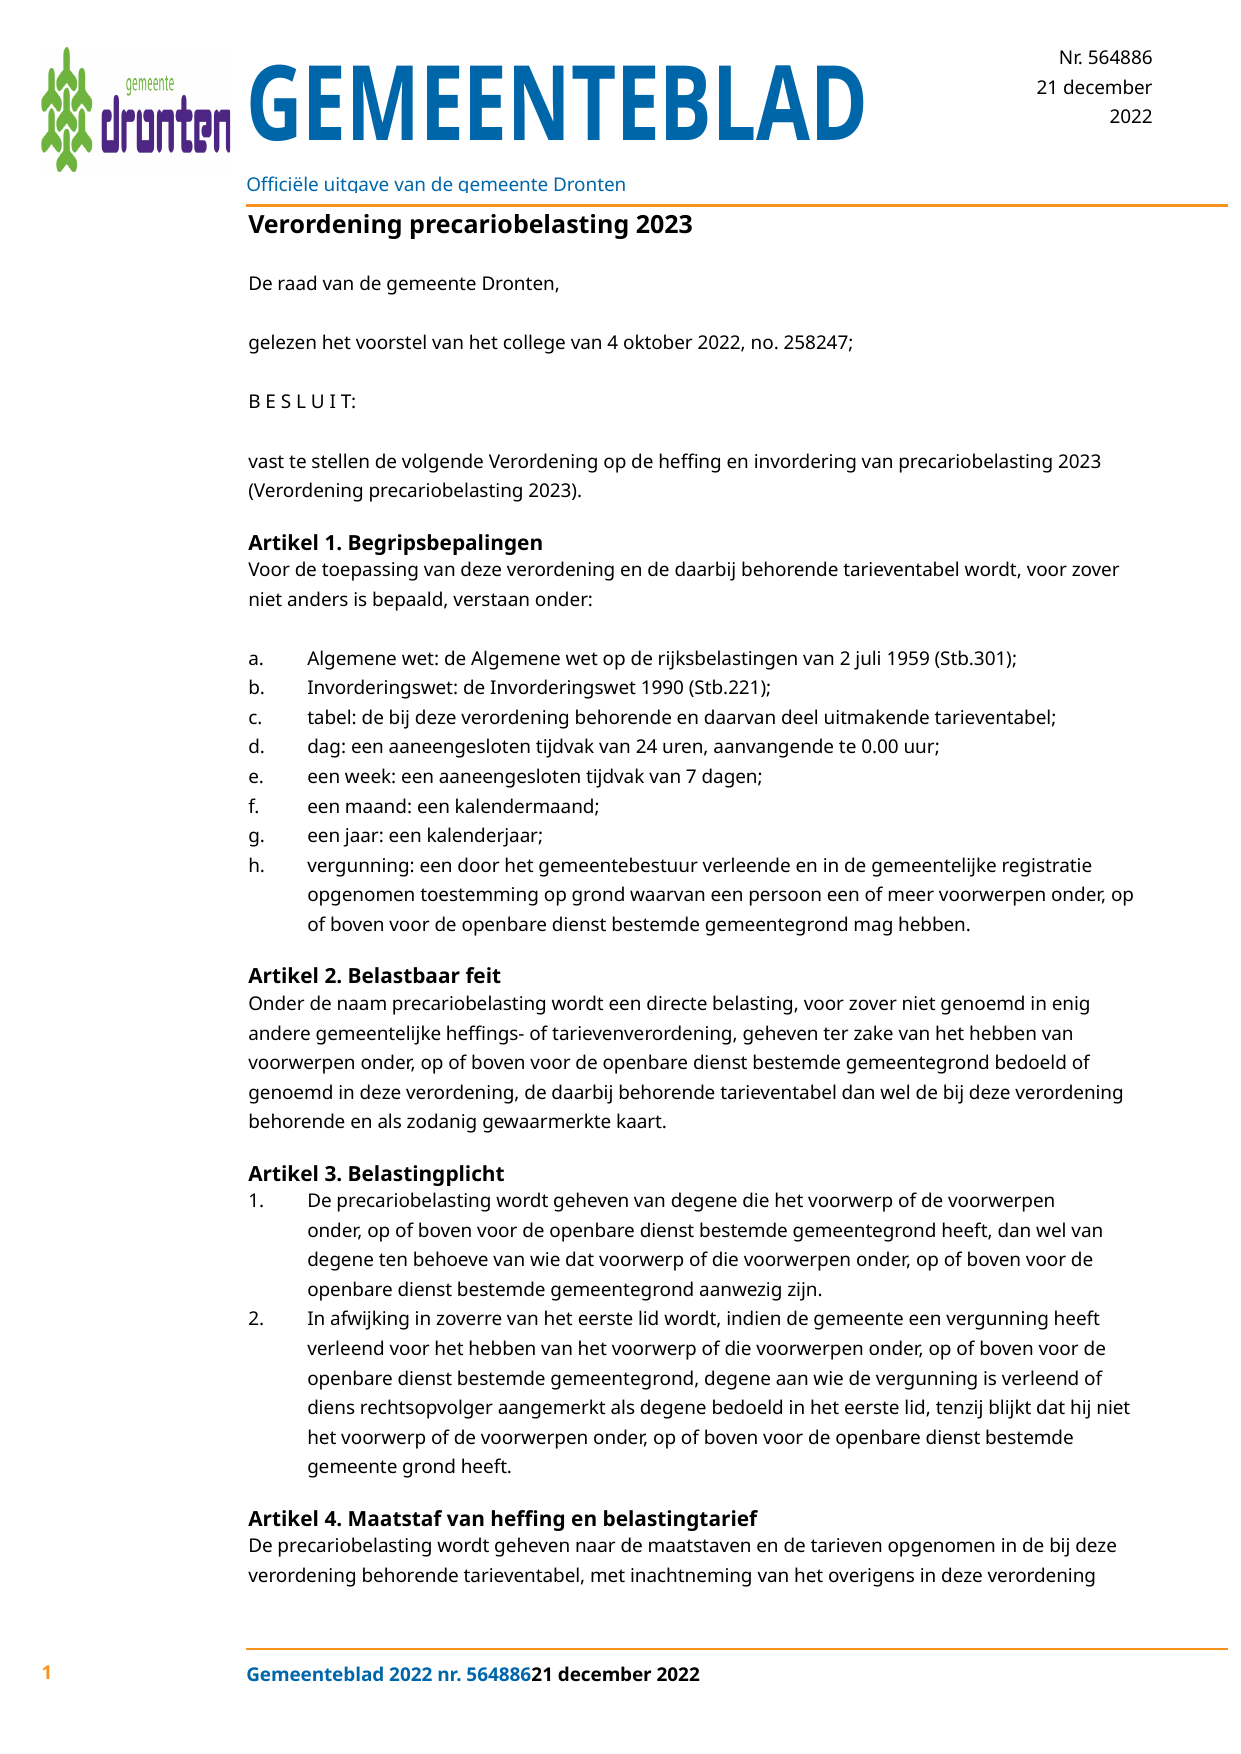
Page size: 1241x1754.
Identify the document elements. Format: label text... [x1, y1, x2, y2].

text Artikel 4. Maatstaf van heffing en belastingtarief [248, 1504, 1152, 1532]
list De precariobelasting wordt geheven van degene die het voorwerp of de voorwerpen [248, 1187, 1152, 1213]
list In afwijking in zoverre van het eerste lid wordt, indien de gemeente een vergunning heeft verleend voor het hebben van het voorwerp of die voorwerpen onder, op of boven voor de openbare dienst bestemde gemeentegrond, degene aan wie de vergunning is verleend of diens rechtsopvolger aangemerkt als degene bedoeld in het eerste lid, tenzij blijkt dat hij niet het voorwerp of de voorwerpen onder, op of boven voor de openbare dienst bestemde gemeente grond heeft. [248, 1306, 1152, 1479]
list onder, op of boven voor de openbare dienst bestemde gemeentegrond heeft, dan wel van degene ten behoeve van wie dat voorwerp of die voorwerpen onder, op of boven voor de openbare dienst bestemde gemeentegrond aanwezig zijn. [248, 1217, 1152, 1302]
list een week: een aaneengesloten tijdvak van 7 dagen; [248, 763, 1152, 789]
text Verordening precariobelasting 2023 [248, 207, 1152, 241]
text vast te stellen de volgende Verordening op de heffing en invordering van precariobelasting 2023 (Verordening precariobelasting 2023). [248, 448, 1152, 503]
text De precariobelasting wordt geheven naar de maatstaven en de tarieven opgenomen in de bij deze verordening behorende tarieventabel, met inachtneming van het overigens in deze verordening [248, 1532, 1152, 1588]
list tabel: de bij deze verordening behorende en daarvan deel uitmakende tarieventabel; [248, 704, 1152, 730]
list een jaar: een kalenderjaar; [248, 822, 1152, 848]
list dag: een aaneengesloten tijdvak van 24 uren, aanvangende te 0.00 uur; [248, 734, 1152, 759]
text Artikel 2. Belastbaar feit [248, 962, 1152, 990]
text B E S L U I T: [248, 389, 1152, 414]
text De raad van de gemeente Dronten, [248, 270, 1152, 296]
text Onder de naam precariobelasting wordt een directe belasting, voor zover niet genoemd in enig andere gemeentelijke heffings- of tarievenverordening, geheven ter zake van het hebben van voorwerpen onder, op of boven voor de openbare dienst bestemde gemeentegrond bedoeld of genoemd in deze verordening, de daarbij behorende tarieventabel dan wel de bij deze verordening behorende en als zodanig gewaarmerkte kaart. [248, 990, 1152, 1134]
text Voor de toepassing van deze verordening en de daarbij behorende tarieventabel wordt, voor zover niet anders is bepaald, verstaan onder: [248, 556, 1152, 612]
list vergunning: een door het gemeentebestuur verleende en in de gemeentelijke registratie opgenomen toestemming op grond waarvan een persoon een of meer voorwerpen onder, op of boven voor de openbare dienst bestemde gemeentegrond mag hebben. [248, 852, 1152, 937]
list Invorderingswet: de Invorderingswet 1990 (Stb.221); [248, 674, 1152, 700]
list een maand: een kalendermaand; [248, 793, 1152, 819]
text Artikel 3. Belastingplicht [248, 1159, 1152, 1187]
list Algemene wet: de Algemene wet op de rijksbelastingen van 2 juli 1959 (Stb.301); [248, 645, 1152, 671]
text gelezen het voorstel van het college van 4 oktober 2022, no. 258247; [248, 329, 1152, 355]
picture [41, 47, 231, 172]
text Artikel 1. Begripsbepalingen [248, 528, 1152, 556]
